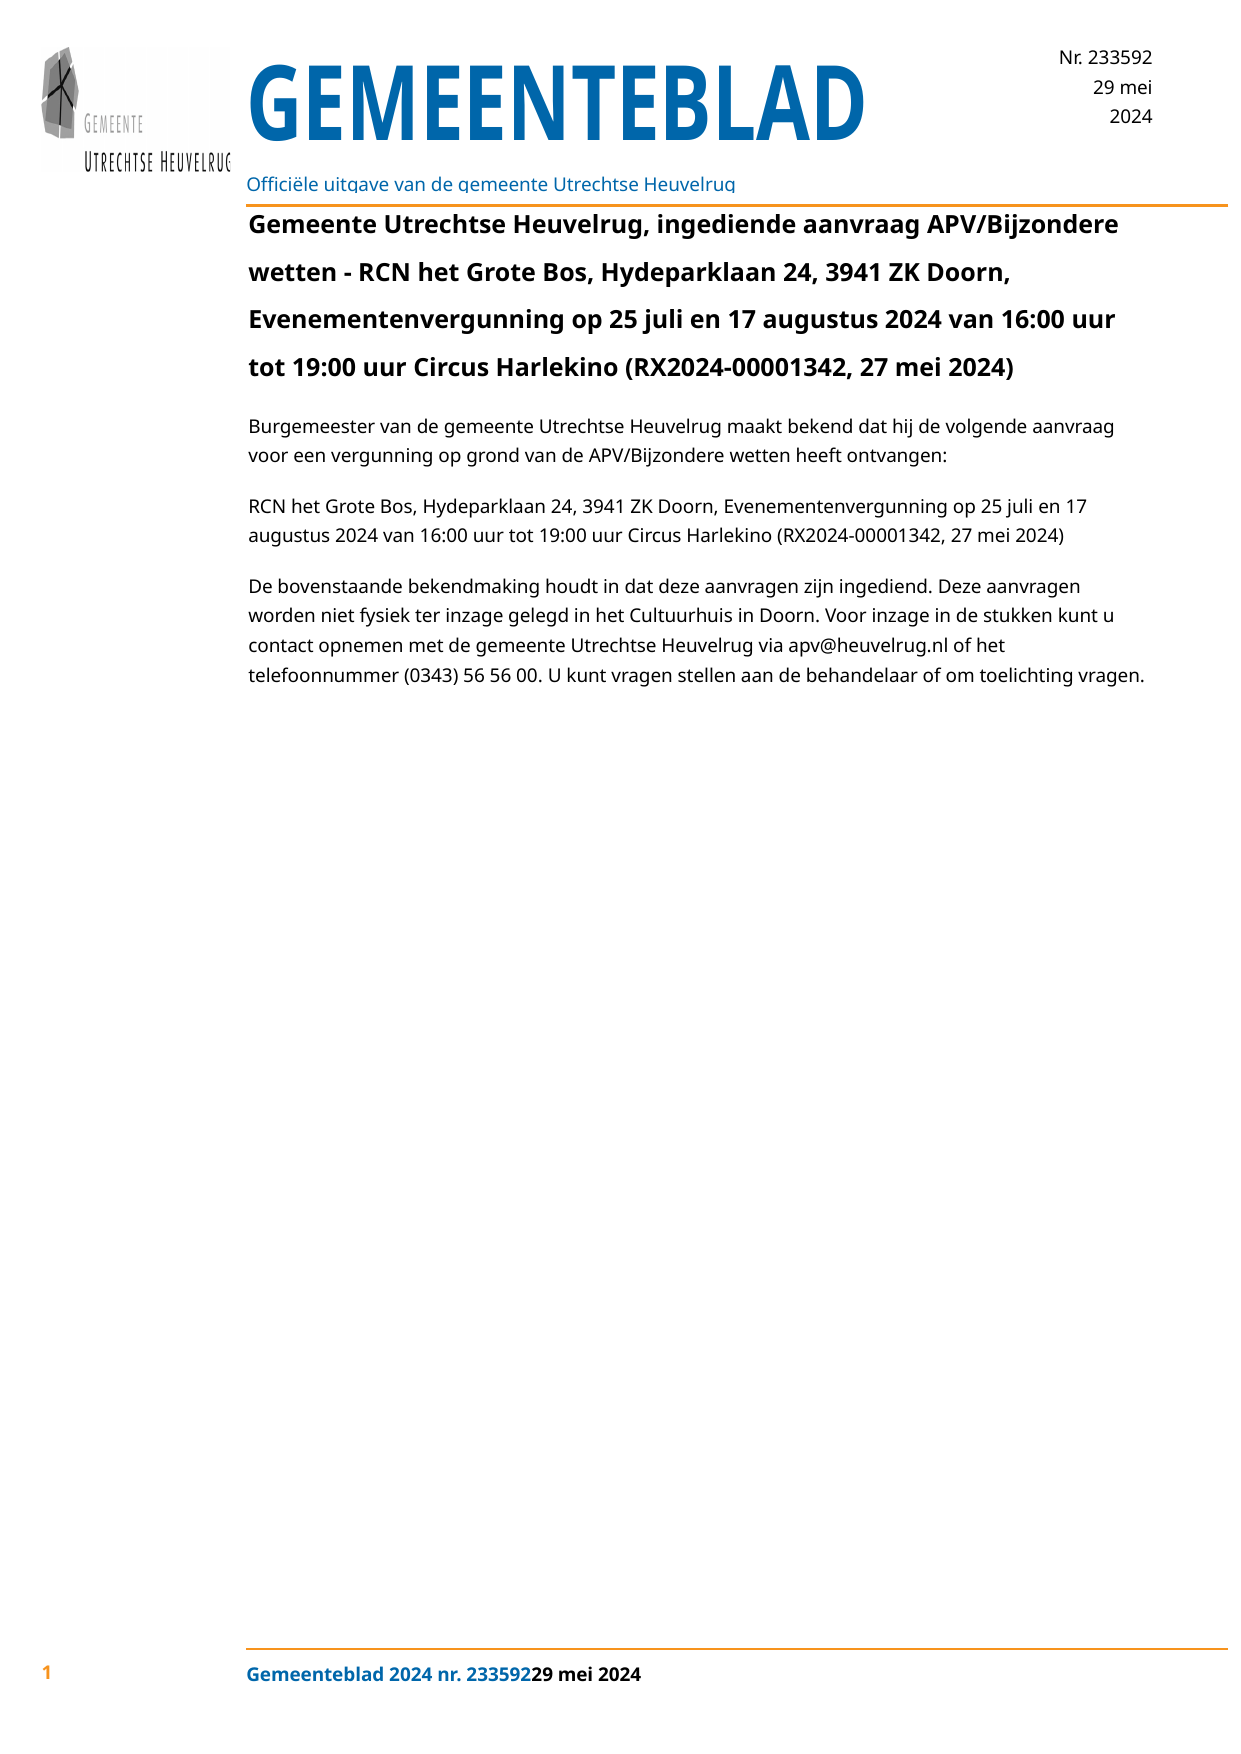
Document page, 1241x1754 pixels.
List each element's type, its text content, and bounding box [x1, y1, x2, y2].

picture [41, 47, 231, 172]
text Gemeente Utrechtse Heuvelrug, ingediende aanvraag APV/Bijzondere wetten - RCN het Grote Bos, Hydeparklaan 24, 3941 ZK Doorn, Evenementenvergunning op 25 juli en 17 augustus 2024 van 16:00 uur tot 19:00 uur Circus Harlekino (RX2024-00001342, 27 mei 2024) [248, 207, 1152, 384]
text RCN het Grote Bos, Hydeparklaan 24, 3941 ZK Doorn, Evenementenvergunning op 25 juli en 17 augustus 2024 van 16:00 uur tot 19:00 uur Circus Harlekino (RX2024-00001342, 27 mei 2024) [248, 493, 1152, 548]
text De bovenstaande bekendmaking houdt in dat deze aanvragen zijn ingediend. Deze aanvragen worden niet fysiek ter inzage gelegd in het Cultuurhuis in Doorn. Voor inzage in de stukken kunt u contact opnemen met de gemeente Utrechtse Heuvelrug via apv@heuvelrug.nl of het telefoonnummer (0343) 56 56 00. U kunt vragen stellen aan de behandelaar of om toelichting vragen. [248, 573, 1152, 688]
text Burgemeester van de gemeente Utrechtse Heuvelrug maakt bekend dat hij de volgende aanvraag voor een vergunning op grond van de APV/Bijzondere wetten heeft ontvangen: [248, 413, 1152, 468]
